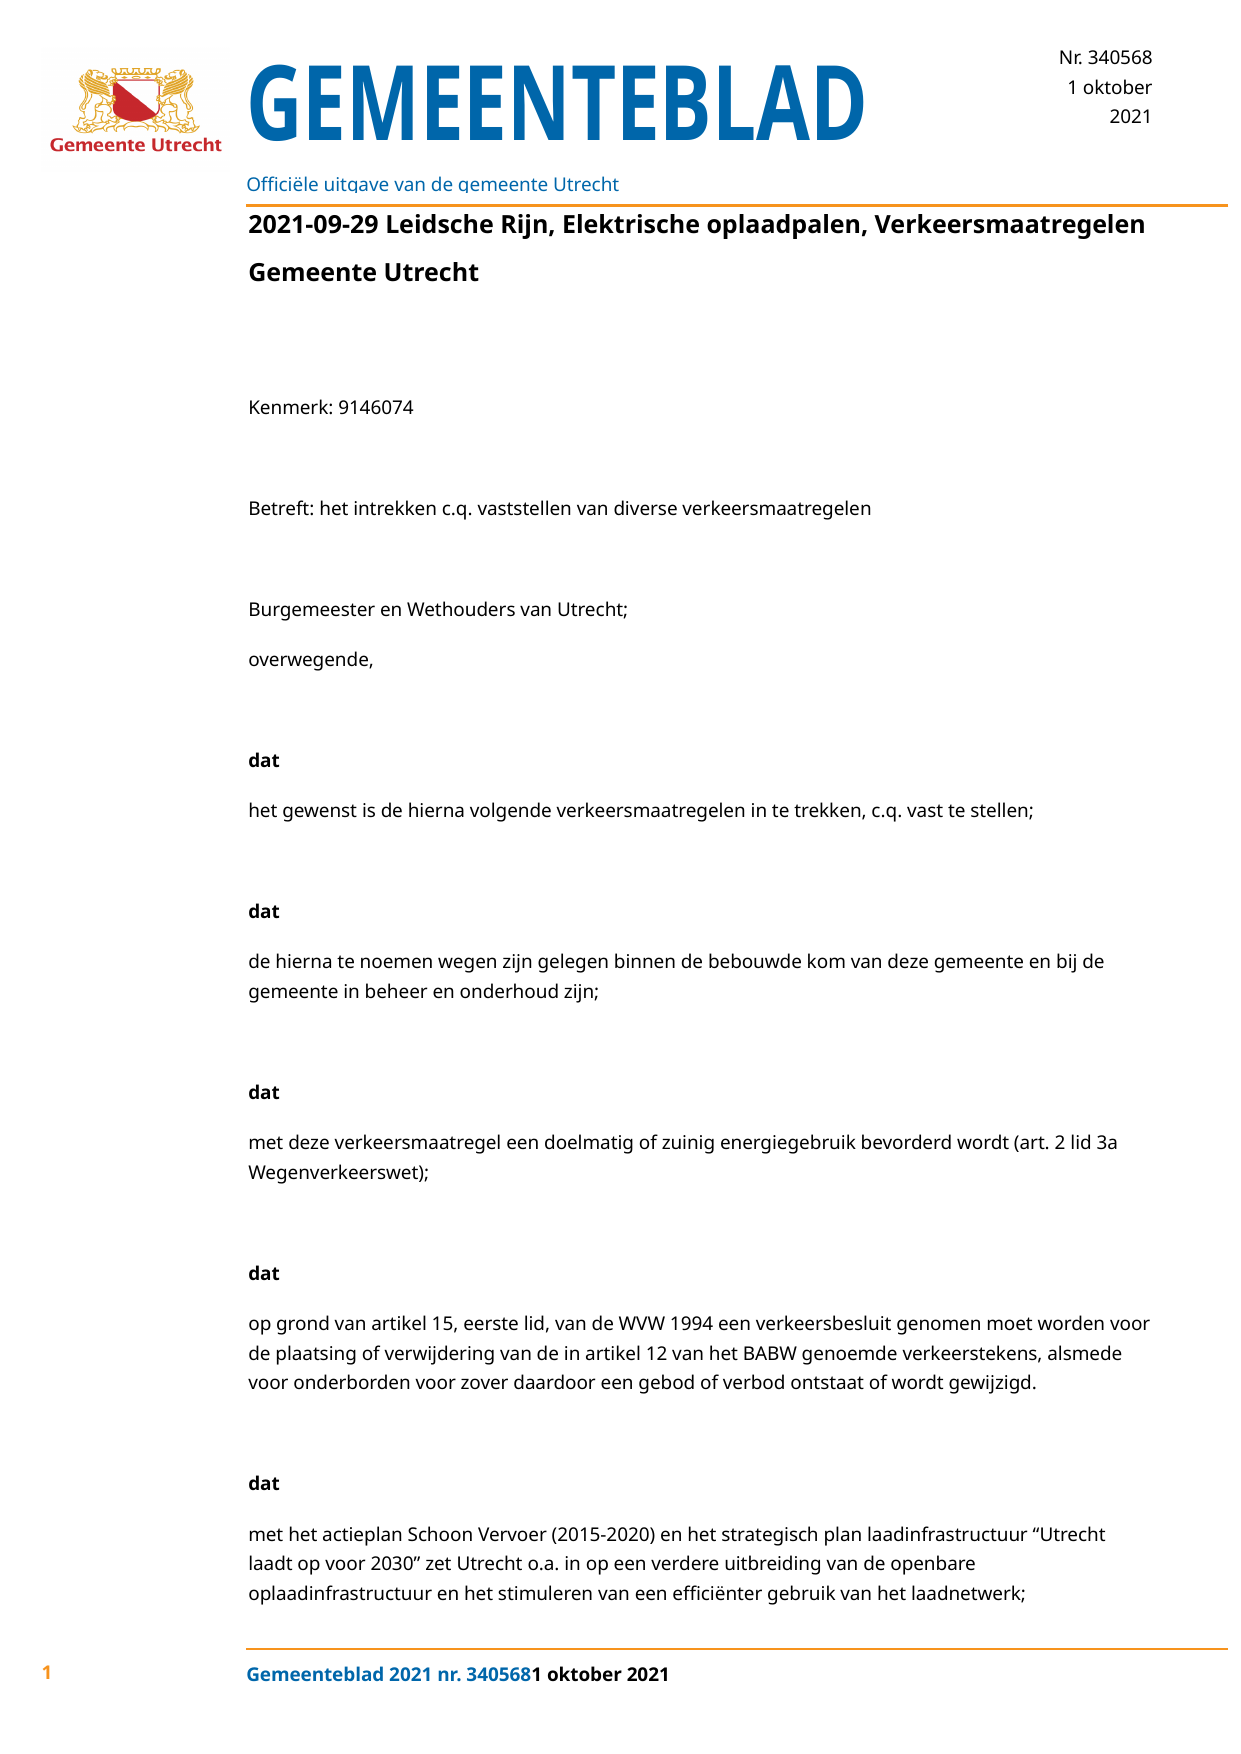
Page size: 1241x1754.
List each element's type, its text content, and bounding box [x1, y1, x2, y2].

text Betreft: het intrekken c.q. vaststellen van diverse verkeersmaatregelen [248, 495, 1152, 521]
text de hierna te noemen wegen zijn gelegen binnen de bebouwde kom van deze gemeente en bij de gemeente in beheer en onderhoud zijn; [248, 949, 1152, 1004]
text met het actieplan Schoon Vervoer (2015-2020) en het strategisch plan laadinfrastructuur “Utrecht laadt op voor 2030” zet Utrecht o.a. in op een verdere uitbreiding van de openbare oplaadinfrastructuur en het stimuleren van een efficiënter gebruik van het laadnetwerk; [248, 1521, 1152, 1606]
text 2021-09-29 Leidsche Rijn, Elektrische oplaadpalen, Verkeersmaatregelen Gemeente Utrecht [248, 207, 1152, 288]
text dat [248, 1260, 1152, 1286]
text Burgemeester en Wethouders van Utrecht; [248, 596, 1152, 621]
text met deze verkeersmaatregel een doelmatig of zuinig energiegebruik bevorderd wordt (art. 2 lid 3a Wegenverkeerswet); [248, 1129, 1152, 1185]
text op grond van artikel 15, eerste lid, van de WVW 1994 een verkeersbesluit genomen moet worden voor de plaatsing of verwijdering van de in artikel 12 van het BABW genoemde verkeerstekens, alsmede voor onderborden voor zover daardoor een gebod of verbod ontstaat of wordt gewijzigd. [248, 1310, 1152, 1395]
text dat [248, 898, 1152, 924]
picture [41, 47, 231, 172]
text overwegende, [248, 646, 1152, 672]
text dat [248, 1470, 1152, 1496]
text het gewenst is de hierna volgende verkeersmaatregelen in te trekken, c.q. vast te stellen; [248, 797, 1152, 823]
text dat [248, 1079, 1152, 1105]
text Kenmerk: 9146074 [248, 394, 1152, 420]
text dat [248, 747, 1152, 773]
